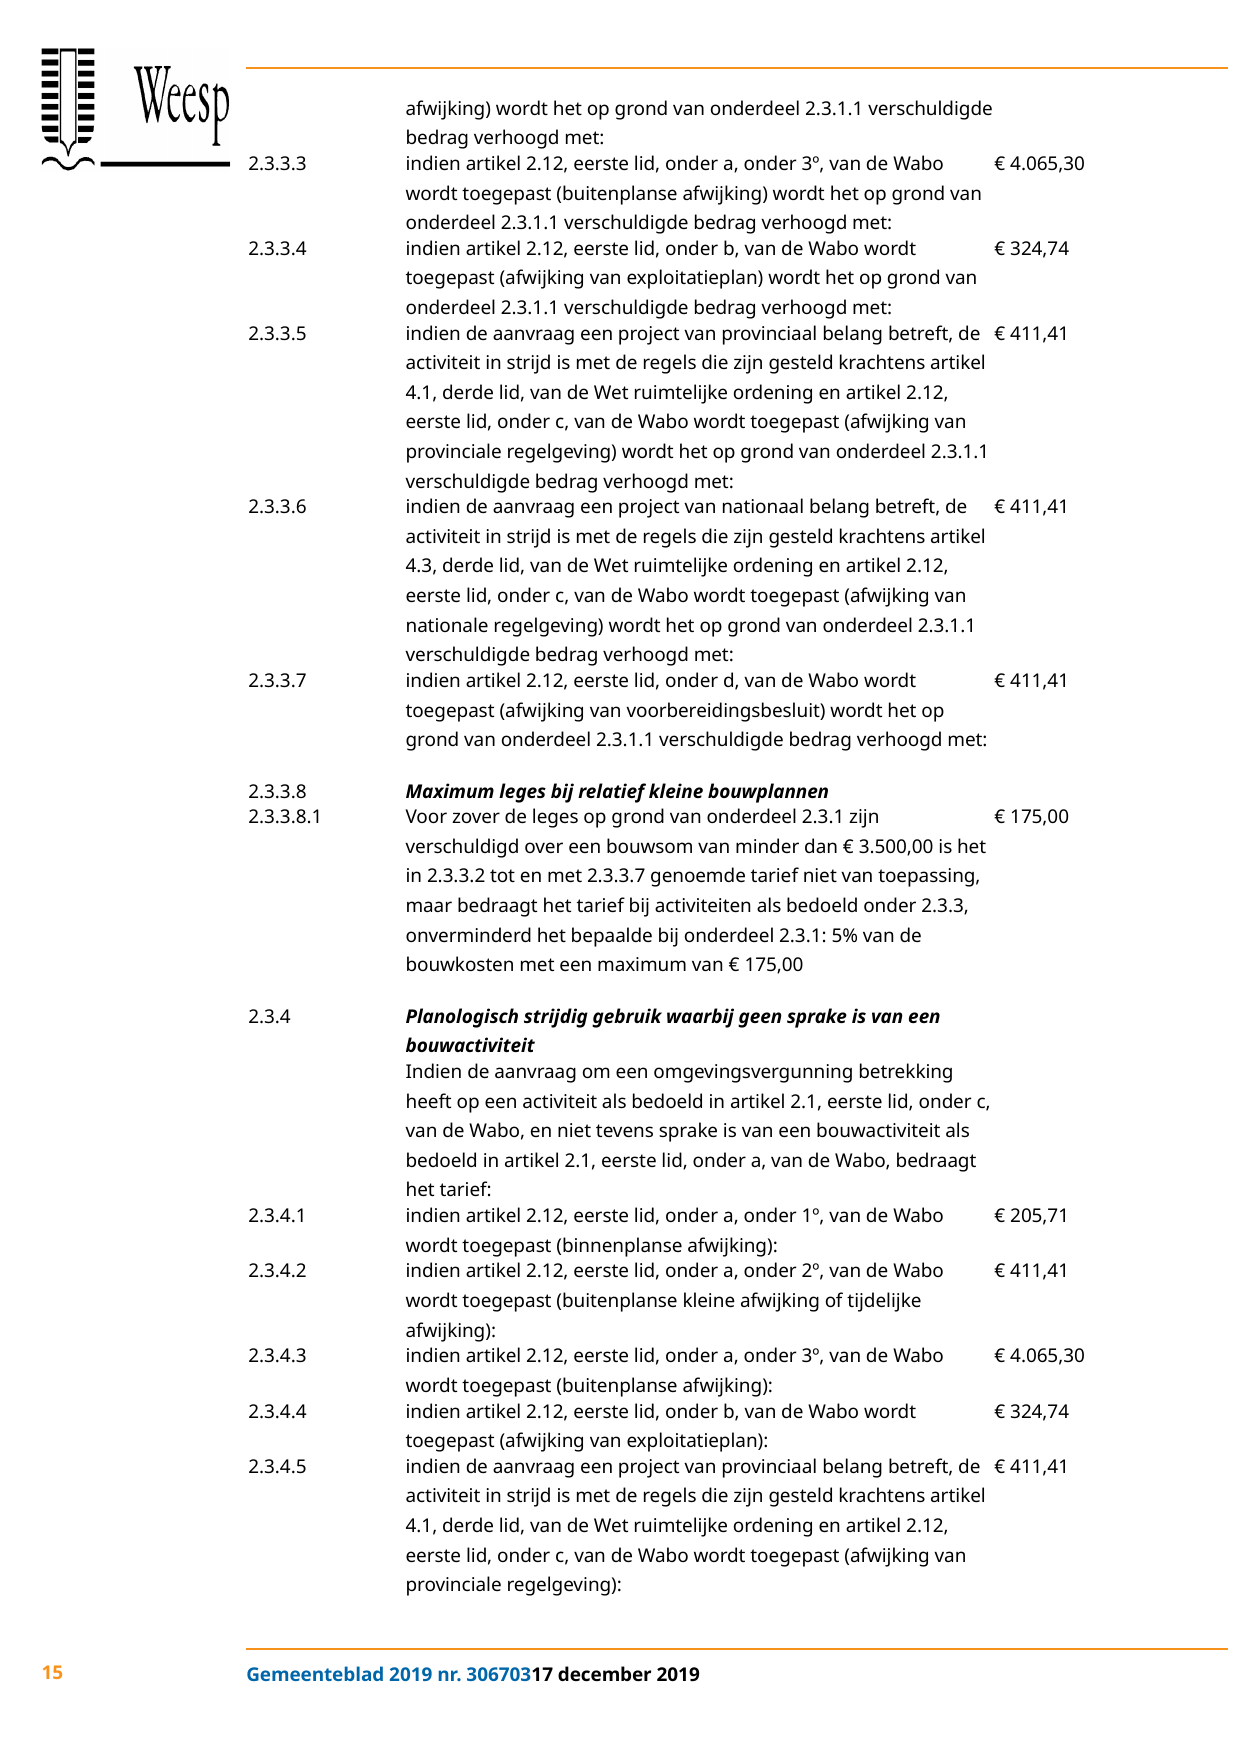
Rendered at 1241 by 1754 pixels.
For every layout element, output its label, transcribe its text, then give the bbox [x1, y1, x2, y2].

table_cell 2.3.4.1 [248, 1202, 405, 1258]
table_cell € 411,41 [994, 320, 1152, 493]
table_cell 2.3.4.5 [248, 1453, 405, 1597]
table_cell Voor zover de leges op grond van onderdeel 2.3.1 zijn verschuldigd over een bouwsom van minder dan € 3.500,00 is het in 2.3.3.2 tot en met 2.3.3.7 genoemde tarief niet van toepassing, maar bedraagt het tarief bij activiteiten als bedoeld onder 2.3.3, onverminderd het bepaalde bij onderdeel 2.3.1: 5% van de bouwkosten met een maximum van € 175,00 [405, 804, 994, 977]
table_cell 2.3.3.8 [248, 778, 405, 803]
table_cell indien de aanvraag een project van nationaal belang betreft, de activiteit in strijd is met de regels die zijn gesteld krachtens artikel 4.3, derde lid, van de Wet ruimtelijke ordening en artikel 2.12, eerste lid, onder c, van de Wabo wordt toegepast (afwijking van nationale regelgeving) wordt het op grond van onderdeel 2.3.1.1 verschuldigde bedrag verhoogd met: [405, 494, 994, 667]
table_cell € 411,41 [994, 1453, 1152, 1597]
table_cell indien artikel 2.12, eerste lid, onder d, van de Wabo wordt toegepast (afwijking van voorbereidingsbesluit) wordt het op grond van onderdeel 2.3.1.1 verschuldigde bedrag verhoogd met: [405, 667, 994, 752]
table_cell € 324,74 [994, 235, 1152, 320]
table_cell € 4.065,30 [994, 1343, 1152, 1398]
table_cell indien artikel 2.12, eerste lid, onder a, onder 3º, van de Wabo wordt toegepast (buitenplanse afwijking): [405, 1343, 994, 1398]
table_cell indien artikel 2.12, eerste lid, onder a, onder 2º, van de Wabo wordt toegepast (buitenplanse kleine afwijking of tijdelijke afwijking): [405, 1258, 994, 1342]
table_cell [994, 778, 1152, 803]
table_cell 2.3.3.6 [248, 494, 405, 667]
table_cell € 205,71 [994, 1202, 1152, 1258]
table_cell 2.3.3.3 [248, 150, 405, 235]
table_cell € 4.065,30 [994, 150, 1152, 235]
table_cell [248, 977, 1152, 1003]
table_cell 2.3.4.3 [248, 1343, 405, 1398]
table_cell [248, 752, 1152, 778]
table_cell indien de aanvraag een project van provinciaal belang betreft, de activiteit in strijd is met de regels die zijn gesteld krachtens artikel 4.1, derde lid, van de Wet ruimtelijke ordening en artikel 2.12, eerste lid, onder c, van de Wabo wordt toegepast (afwijking van provinciale regelgeving): [405, 1453, 994, 1597]
table_cell Indien de aanvraag om een omgevingsvergunning betrekking heeft op een activiteit als bedoeld in artikel 2.1, eerste lid, onder c, van de Wabo, en niet tevens sprake is van een bouwactiviteit als bedoeld in artikel 2.1, eerste lid, onder a, van de Wabo, bedraagt het tarief: [405, 1058, 994, 1202]
table_cell indien artikel 2.12, eerste lid, onder b, van de Wabo wordt toegepast (afwijking van exploitatieplan): [405, 1398, 994, 1453]
table_cell Maximum leges bij relatief kleine bouwplannen [405, 778, 994, 803]
table_cell 2.3.4.2 [248, 1258, 405, 1342]
picture [41, 47, 231, 172]
table_cell indien artikel 2.12, eerste lid, onder b, van de Wabo wordt toegepast (afwijking van exploitatieplan) wordt het op grond van onderdeel 2.3.1.1 verschuldigde bedrag verhoogd met: [405, 235, 994, 320]
table_cell € 411,41 [994, 667, 1152, 752]
table_cell € 175,00 [994, 804, 1152, 977]
table_cell [994, 1003, 1152, 1058]
table_cell € 411,41 [994, 1258, 1152, 1342]
table_cell 2.3.3.5 [248, 320, 405, 493]
table_cell [994, 1058, 1152, 1202]
table_cell indien artikel 2.12, eerste lid, onder a, onder 3º, van de Wabo wordt toegepast (buitenplanse afwijking) wordt het op grond van onderdeel 2.3.1.1 verschuldigde bedrag verhoogd met: [405, 150, 994, 235]
table_cell € 324,74 [994, 1398, 1152, 1453]
table_cell 2.3.3.8.1 [248, 804, 405, 977]
table_cell 2.3.3.7 [248, 667, 405, 752]
table_cell 2.3.4.4 [248, 1398, 405, 1453]
table_cell [248, 95, 405, 150]
table_cell afwijking) wordt het op grond van onderdeel 2.3.1.1 verschuldigde bedrag verhoogd met: [405, 95, 994, 150]
table_cell [994, 95, 1152, 150]
table_cell 2.3.4 [248, 1003, 405, 1058]
table_cell Planologisch strijdig gebruik waarbij geen sprake is van een bouwactiviteit [405, 1003, 994, 1058]
table_cell indien de aanvraag een project van provinciaal belang betreft, de activiteit in strijd is met de regels die zijn gesteld krachtens artikel 4.1, derde lid, van de Wet ruimtelijke ordening en artikel 2.12, eerste lid, onder c, van de Wabo wordt toegepast (afwijking van provinciale regelgeving) wordt het op grond van onderdeel 2.3.1.1 verschuldigde bedrag verhoogd met: [405, 320, 994, 493]
table_cell 2.3.3.4 [248, 235, 405, 320]
table_cell indien artikel 2.12, eerste lid, onder a, onder 1º, van de Wabo wordt toegepast (binnenplanse afwijking): [405, 1202, 994, 1258]
table_cell € 411,41 [994, 494, 1152, 667]
table_cell [248, 1058, 405, 1202]
